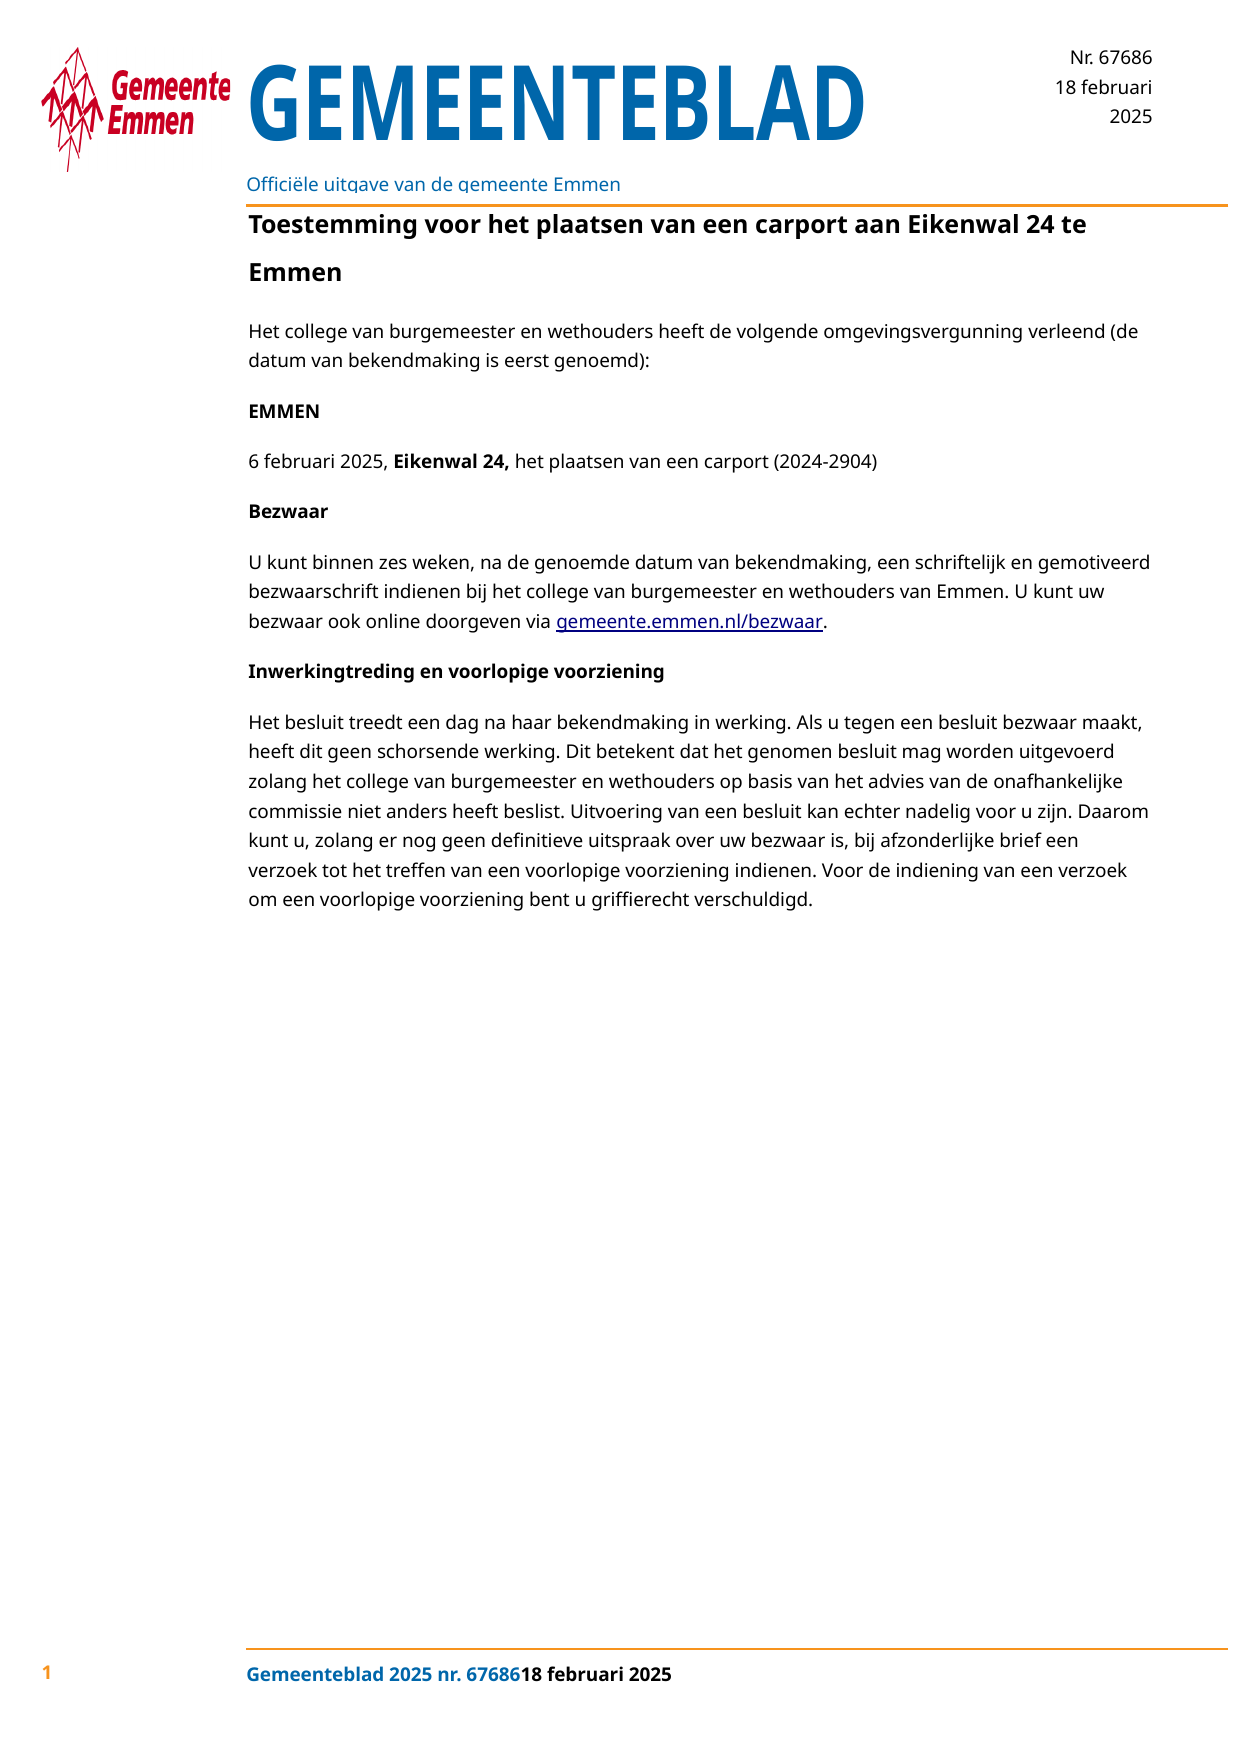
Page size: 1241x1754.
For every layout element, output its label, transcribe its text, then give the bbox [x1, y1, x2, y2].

text Het college van burgemeester en wethouders heeft de volgende omgevingsvergunning verleend (de datum van bekendmaking is eerst genoemd): [248, 318, 1152, 373]
text EMMEN [248, 398, 1152, 424]
text U kunt binnen zes weken, na de genoemde datum van bekendmaking, een schriftelijk en gemotiveerd bezwaarschrift indienen bij het college van burgemeester en wethouders van Emmen. U kunt uw bezwaar ook online doorgeven via gemeente.emmen.nl/bezwaar. [248, 549, 1152, 634]
text Toestemming voor het plaatsen van een carport aan Eikenwal 24 te Emmen [248, 207, 1152, 288]
text 6 februari 2025, Eikenwal 24, het plaatsen van een carport (2024-2904) [248, 448, 1152, 474]
text Inwerkingtreding en voorlopige voorziening [248, 659, 1152, 684]
text Bezwaar [248, 499, 1152, 524]
picture [41, 47, 231, 172]
text Het besluit treedt een dag na haar bekendmaking in werking. Als u tegen een besluit bezwaar maakt, heeft dit geen schorsende werking. Dit betekent dat het genomen besluit mag worden uitgevoerd zolang het college van burgemeester en wethouders op basis van het advies van de onafhankelijke commissie niet anders heeft beslist. Uitvoering van een besluit kan echter nadelig voor u zijn. Daarom kunt u, zolang er nog geen definitieve uitspraak over uw bezwaar is, bij afzonderlijke brief een verzoek tot het treffen van een voorlopige voorziening indienen. Voor de indiening van een verzoek om een voorlopige voorziening bent u griffierecht verschuldigd. [248, 709, 1152, 912]
